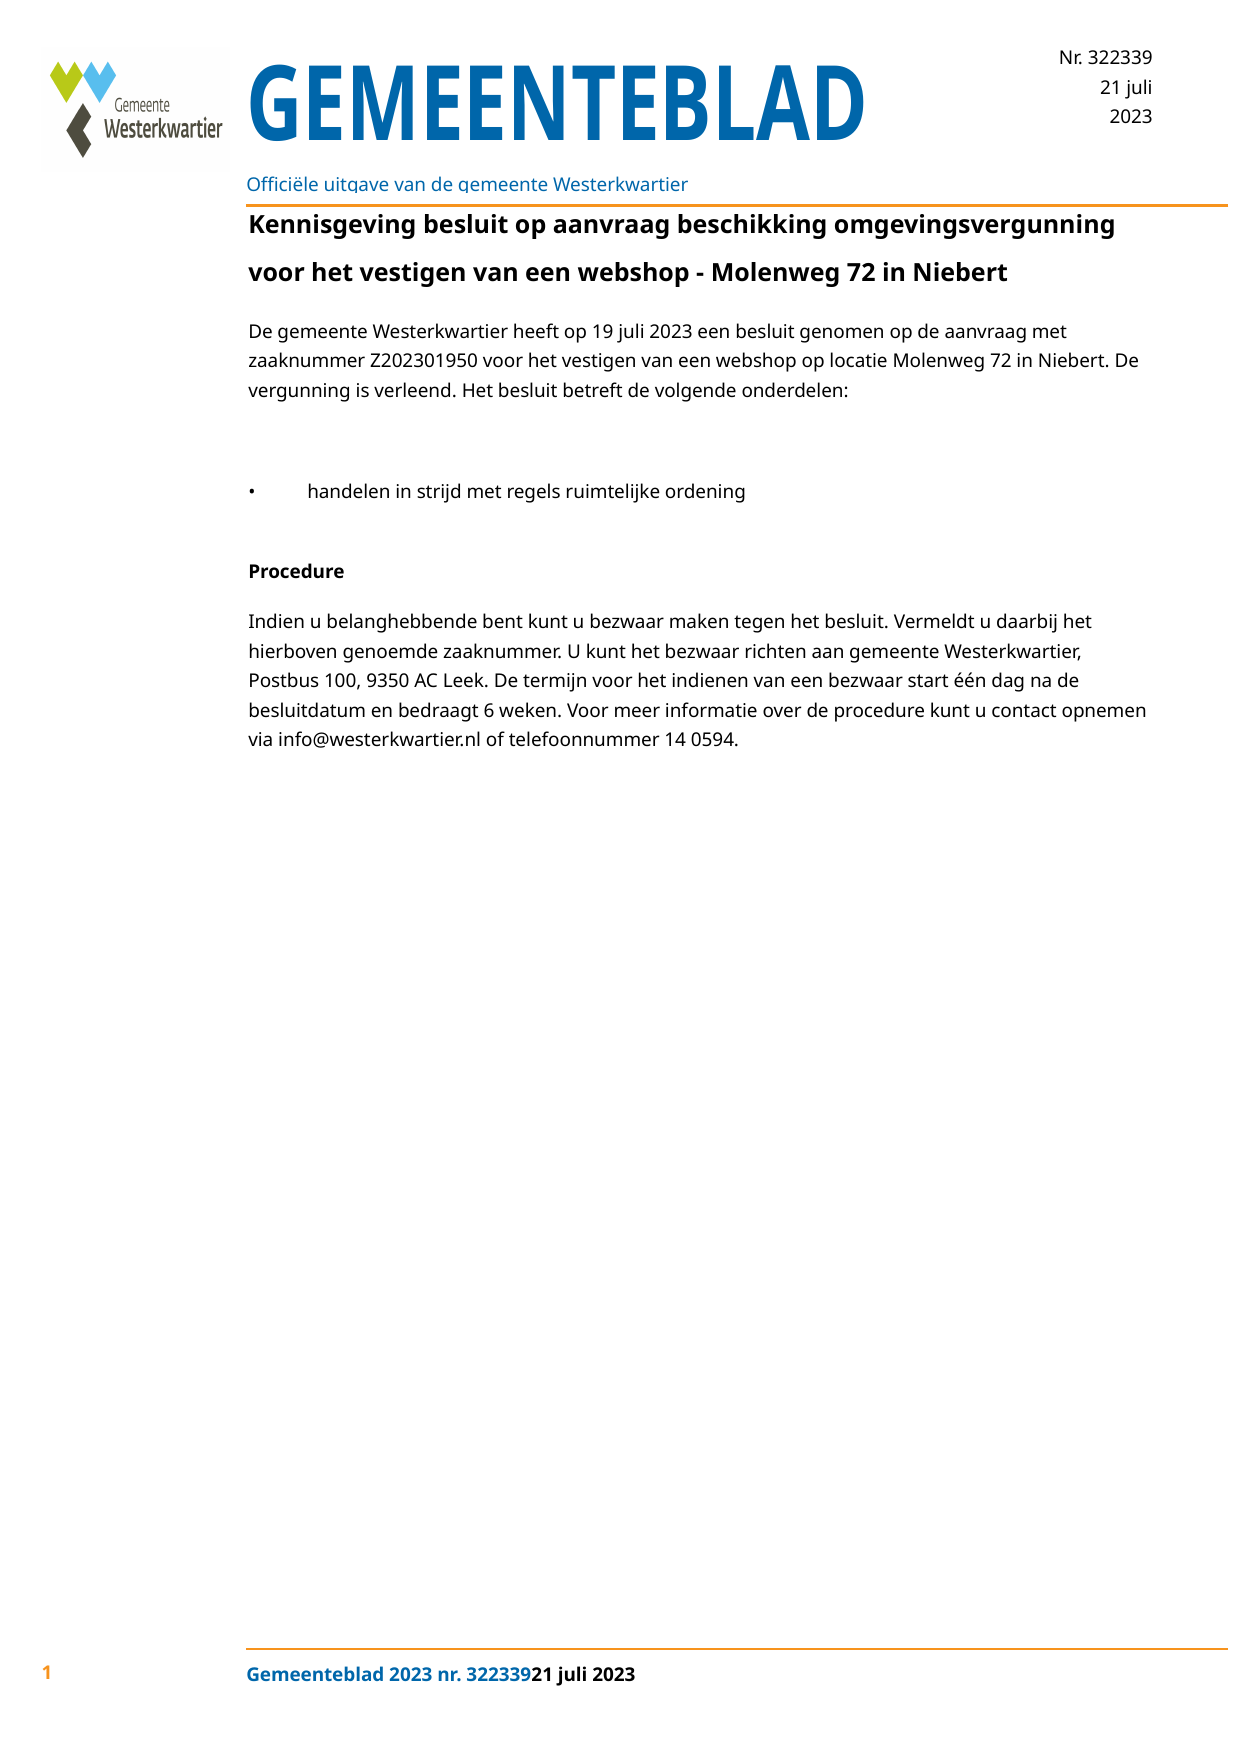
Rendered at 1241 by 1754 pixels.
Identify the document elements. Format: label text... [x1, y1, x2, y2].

text Kennisgeving besluit op aanvraag beschikking omgevingsvergunning voor het vestigen van een webshop - Molenweg 72 in Niebert [248, 207, 1152, 288]
text Procedure [248, 558, 1152, 584]
text De gemeente Westerkwartier heeft op 19 juli 2023 een besluit genomen op de aanvraag met zaaknummer Z202301950 voor het vestigen van een webshop op locatie Molenweg 72 in Niebert. De vergunning is verleend. Het besluit betreft de volgende onderdelen: [248, 318, 1152, 403]
text Indien u belanghebbende bent kunt u bezwaar maken tegen het besluit. Vermeldt u daarbij het hierboven genoemde zaaknummer. U kunt het bezwaar richten aan gemeente Westerkwartier, Postbus 100, 9350 AC Leek. De termijn voor het indienen van een bezwaar start één dag na de besluitdatum en bedraagt 6 weken. Voor meer informatie over de procedure kunt u contact opnemen via info@westerkwartier.nl of telefoonnummer 14 0594. [248, 608, 1152, 752]
picture [41, 47, 231, 172]
list handelen in strijd met regels ruimtelijke ordening [248, 478, 1152, 504]
